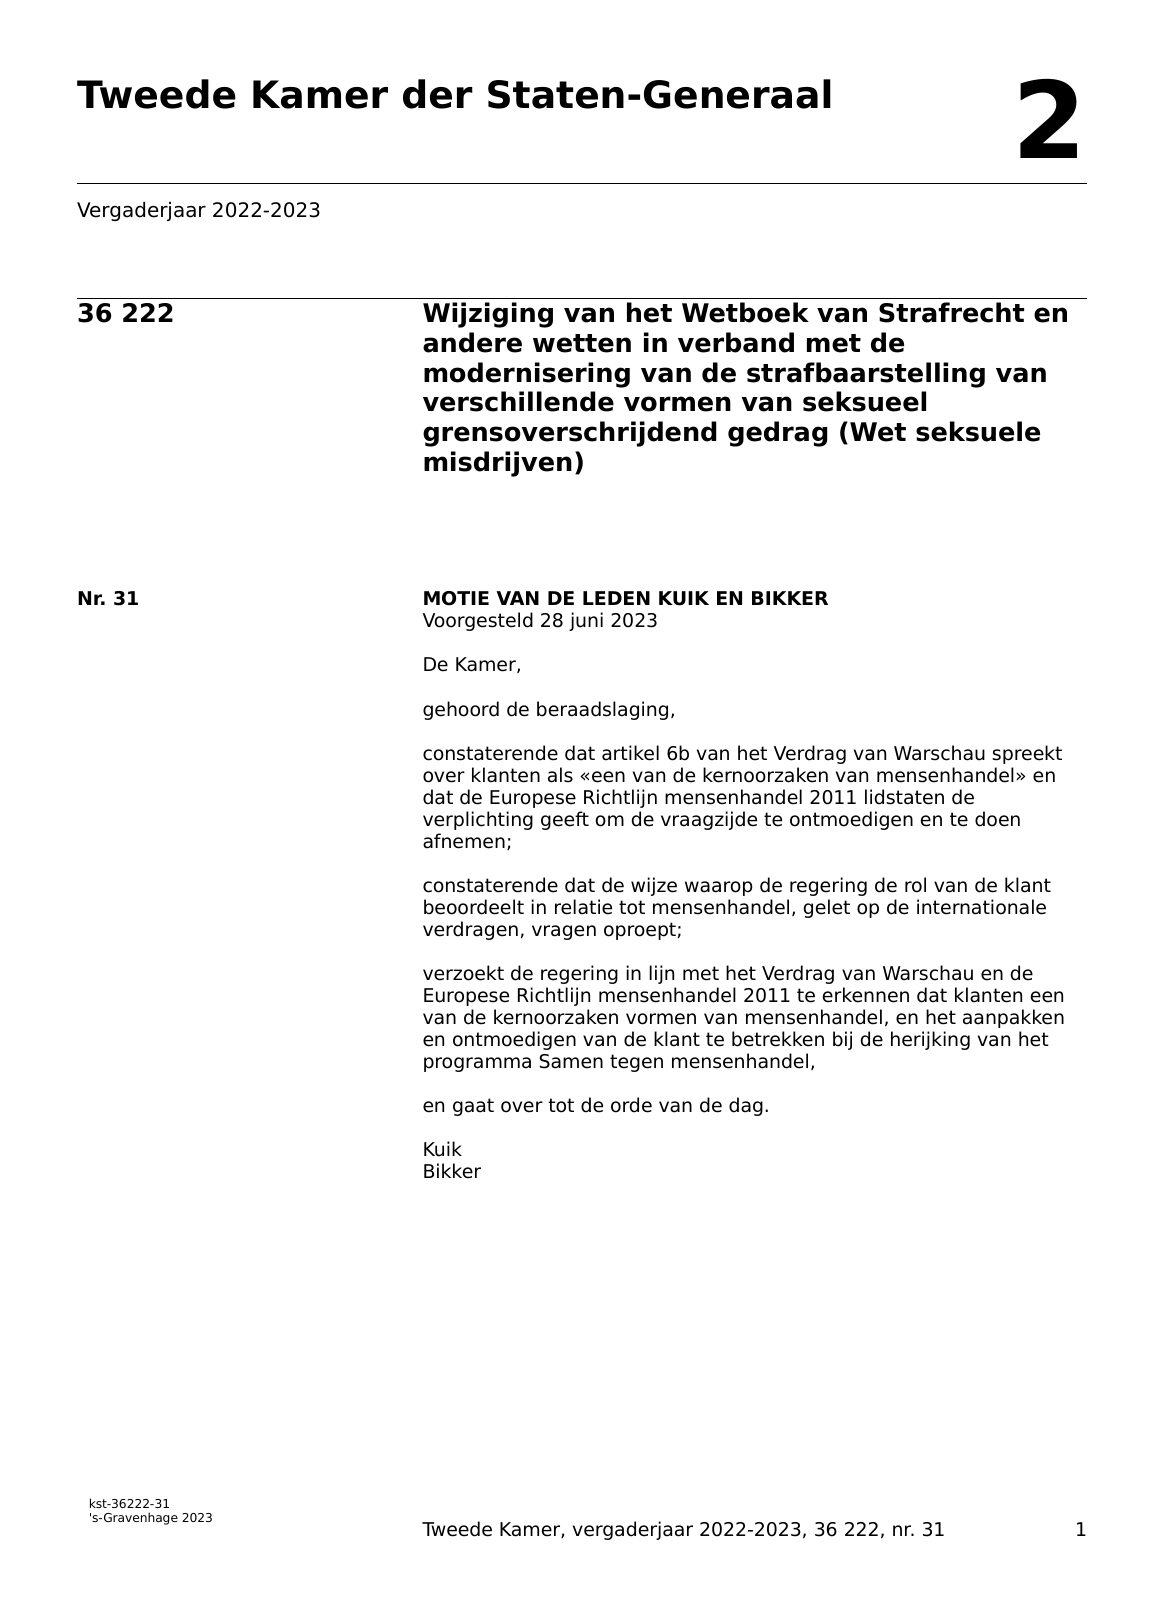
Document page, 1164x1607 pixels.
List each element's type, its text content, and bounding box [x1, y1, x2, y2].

text en gaat over tot de orde van de dag. [422, 1095, 1087, 1117]
text verzoekt de regering in lijn met het Verdrag van Warschau en de Europese Richtlijn mensenhandel 2011 te erkennen dat klanten een van de kernoorzaken vormen van mensenhandel, en het aanpakken en ontmoedigen van de klant te betrekken bij de herijking van het programma Samen tegen mensenhandel, [422, 963, 1087, 1073]
text kst-36222-31 [88, 1497, 323, 1511]
text De Kamer, [422, 654, 1087, 676]
text constaterende dat de wijze waarop de regering de rol van de klant beoordeelt in relatie tot mensenhandel, gelet op de internationale verdragen, vragen oproept; [422, 875, 1087, 941]
text gehoord de beraadslaging, [422, 698, 1087, 720]
table_header 2 [886, 59, 1087, 183]
text 's-Gravenhage 2023 [88, 1511, 323, 1525]
text constaterende dat artikel 6b van het Verdrag van Warschau spreekt over klanten als «een van de kernoorzaken van mensenhandel» en dat de Europese Richtlijn mensenhandel 2011 lidstaten de verplichting geeft om de vraagzijde te ontmoedigen en te doen afnemen; [422, 743, 1087, 852]
table_header Tweede Kamer der Staten-Generaal [77, 59, 886, 183]
table_cell Vergaderjaar 2022-2023 [77, 184, 1087, 298]
text Kuik [422, 1139, 1087, 1161]
text Bikker [422, 1161, 1087, 1183]
subtitle Nr. 31 MOTIE VAN DE LEDEN KUIK EN BIKKER [77, 588, 1087, 610]
subtitle 36 222 Wijziging van het Wetboek van Strafrecht en andere wetten in verband met de modernisering van de strafbaarstelling van verschillende vormen van seksueel grensoverschrijdend gedrag (Wet seksuele misdrijven) [77, 299, 1087, 477]
text Voorgesteld 28 juni 2023 [422, 610, 1087, 632]
